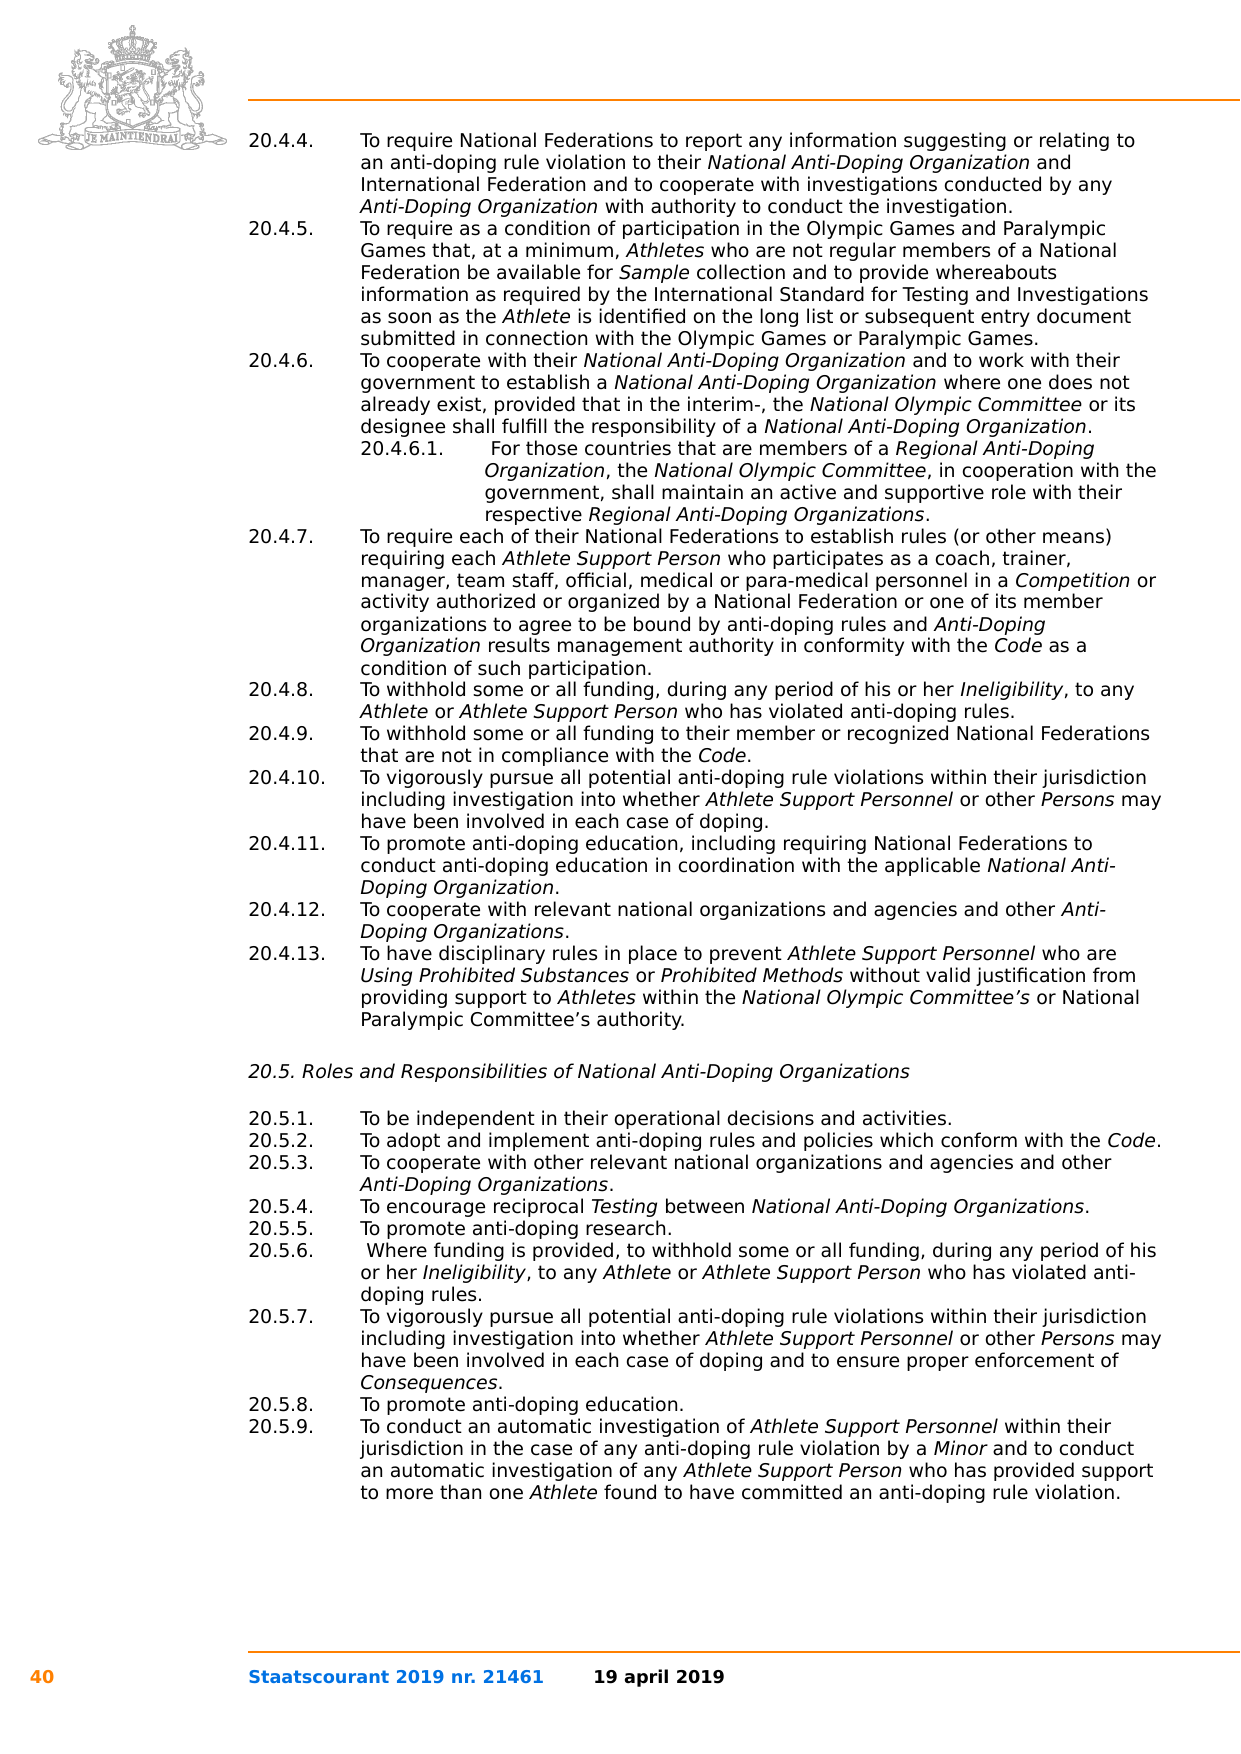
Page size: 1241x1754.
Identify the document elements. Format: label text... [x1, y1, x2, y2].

text 20.5.5. To promote anti-doping research. [248, 1218, 1163, 1240]
text 20.5.8. To promote anti-doping education. [248, 1394, 1163, 1416]
text 20.4.5. To require as a condition of participation in the Olympic Games and Paralympic Games that, at a minimum, Athletes who are not regular members of a National Federation be available for Sample collection and to provide whereabouts information as required by the International Standard for Testing and Investigations as soon as the Athlete is identified on the long list or subsequent entry document submitted in connection with the Olympic Games or Paralympic Games. [248, 218, 1163, 350]
text 20.4.9. To withhold some or all funding to their member or recognized National Federations that are not in compliance with the Code. [248, 723, 1163, 767]
text 20.4.7. To require each of their National Federations to establish rules (or other means) requiring each Athlete Support Person who participates as a coach, trainer, manager, team staff, official, medical or para-medical personnel in a Competition or activity authorized or organized by a National Federation or one of its member organizations to agree to be bound by anti-doping rules and Anti-Doping Organization results management authority in conformity with the Code as a condition of such participation. [248, 526, 1163, 679]
subtitle 20.5. Roles and Responsibilities of National Anti-Doping Organizations [248, 1061, 1163, 1083]
text 20.5.3. To cooperate with other relevant national organizations and agencies and other Anti-Doping Organizations. [248, 1152, 1163, 1196]
text 20.4.10. To vigorously pursue all potential anti-doping rule violations within their jurisdiction including investigation into whether Athlete Support Personnel or other Persons may have been involved in each case of doping. [248, 767, 1163, 833]
text 20.5.7. To vigorously pursue all potential anti-doping rule violations within their jurisdiction including investigation into whether Athlete Support Personnel or other Persons may have been involved in each case of doping and to ensure proper enforcement of Consequences. [248, 1306, 1163, 1394]
text 20.4.6.1. For those countries that are members of a Regional Anti-Doping Organization, the National Olympic Committee, in cooperation with the government, shall maintain an active and supportive role with their respective Regional Anti-Doping Organizations. [360, 438, 1163, 526]
text 20.5.1. To be independent in their operational decisions and activities. [248, 1108, 1163, 1130]
text 20.4.13. To have disciplinary rules in place to prevent Athlete Support Personnel who are Using Prohibited Substances or Prohibited Methods without valid justification from providing support to Athletes within the National Olympic Committee’s or National Paralympic Committee’s authority. [248, 943, 1163, 1031]
text 20.5.6. Where funding is provided, to withhold some or all funding, during any period of his or her Ineligibility, to any Athlete or Athlete Support Person who has violated anti-doping rules. [248, 1240, 1163, 1306]
text 20.5.2. To adopt and implement anti-doping rules and policies which conform with the Code. [248, 1130, 1163, 1152]
text 20.5.9. To conduct an automatic investigation of Athlete Support Personnel within their jurisdiction in the case of any anti-doping rule violation by a Minor and to conduct an automatic investigation of any Athlete Support Person who has provided support to more than one Athlete found to have committed an anti-doping rule violation. [248, 1416, 1163, 1504]
picture [38, 25, 227, 150]
text 20.4.6. To cooperate with their National Anti-Doping Organization and to work with their government to establish a National Anti-Doping Organization where one does not already exist, provided that in the interim-, the National Olympic Committee or its designee shall fulfill the responsibility of a National Anti-Doping Organization. [248, 350, 1163, 438]
text 20.4.4. To require National Federations to report any information suggesting or relating to an anti-doping rule violation to their National Anti-Doping Organization and International Federation and to cooperate with investigations conducted by any Anti-Doping Organization with authority to conduct the investigation. [248, 130, 1163, 218]
text 20.4.12. To cooperate with relevant national organizations and agencies and other Anti-Doping Organizations. [248, 899, 1163, 943]
text 20.5.4. To encourage reciprocal Testing between National Anti-Doping Organizations. [248, 1196, 1163, 1218]
text 20.4.8. To withhold some or all funding, during any period of his or her Ineligibility, to any Athlete or Athlete Support Person who has violated anti-doping rules. [248, 679, 1163, 723]
text 20.4.11. To promote anti-doping education, including requiring National Federations to conduct anti-doping education in coordination with the applicable National Anti-Doping Organization. [248, 833, 1163, 899]
